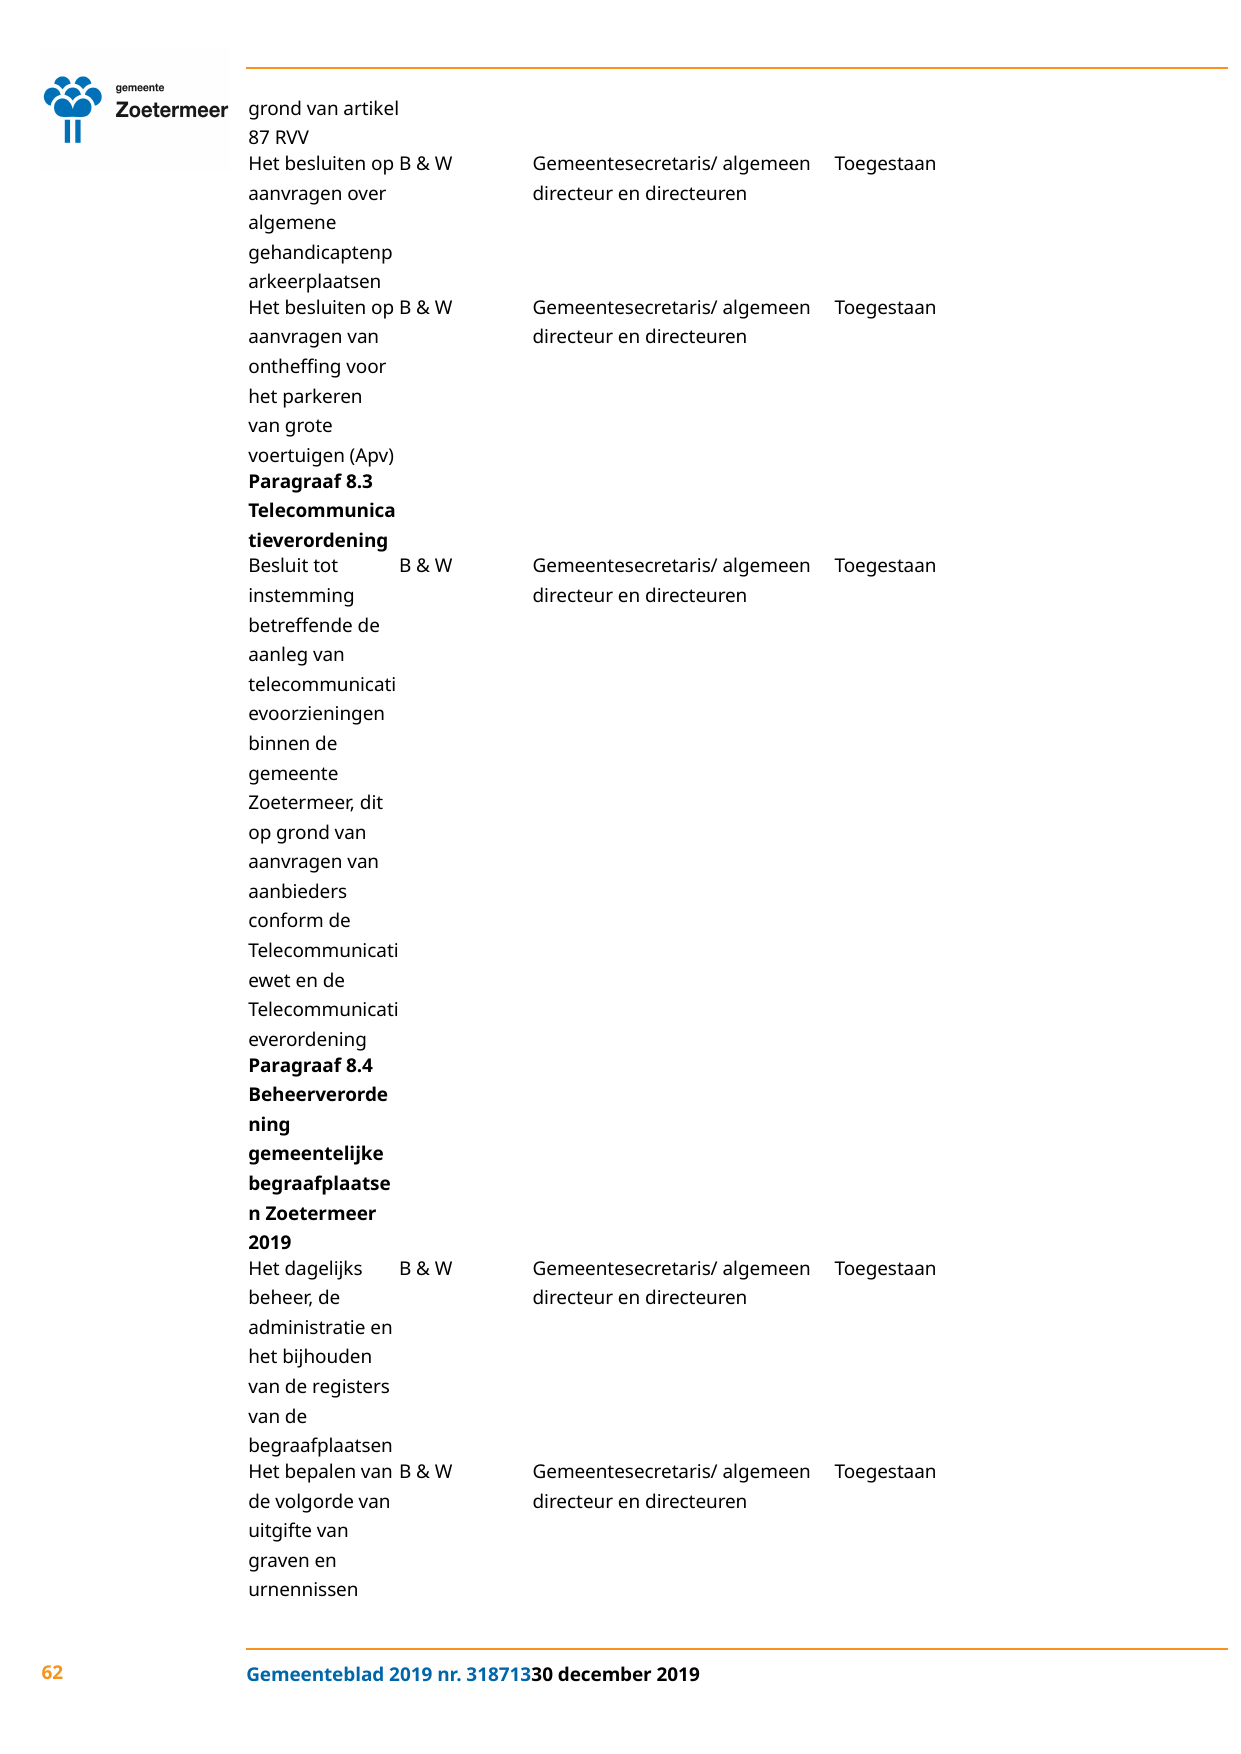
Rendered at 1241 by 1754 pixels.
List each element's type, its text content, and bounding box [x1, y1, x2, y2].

table_cell [834, 468, 1094, 553]
table_cell grond van artikel 87 RVV [248, 95, 399, 150]
table_cell Toegestaan [834, 150, 1094, 294]
table_cell [834, 1052, 1094, 1255]
table_cell [533, 468, 834, 553]
table_cell Het besluiten op aanvragen van ontheffing voor het parkeren van grote voertuigen (Apv) [248, 294, 399, 468]
table_cell [533, 95, 834, 150]
table_cell Gemeentesecretaris/ algemeen directeur en directeuren [533, 294, 834, 468]
table_cell Toegestaan [834, 1255, 1094, 1458]
table_cell [834, 95, 1094, 150]
table_cell B & W [399, 1255, 532, 1458]
table_cell Het bepalen van de volgorde van uitgifte van graven en urnennissen [248, 1458, 399, 1602]
table_cell Het dagelijks beheer, de administratie en het bijhouden van de registers van de begraafplaatsen [248, 1255, 399, 1458]
table_cell Toegestaan [834, 1458, 1094, 1602]
table_cell B & W [399, 294, 532, 468]
table_cell B & W [399, 1458, 532, 1602]
table_cell Toegestaan [834, 294, 1094, 468]
table_cell Paragraaf 8.3 Telecommunicatieverordening [248, 468, 399, 553]
table_cell [399, 468, 532, 553]
table_cell Paragraaf 8.4 Beheerverordening gemeentelijke begraafplaatsen Zoetermeer 2019 [248, 1052, 399, 1255]
table_cell Besluit tot instemming betreffende de aanleg van telecommunicatievoorzieningen binnen de gemeente Zoetermeer, dit op grond van aanvragen van aanbieders conform de Telecommunicatiewet en de Telecommunicatieverordening [248, 553, 399, 1052]
table_cell Het besluiten op aanvragen over algemene gehandicaptenparkeerplaatsen [248, 150, 399, 294]
table_cell Gemeentesecretaris/ algemeen directeur en directeuren [533, 1255, 834, 1458]
picture [41, 47, 231, 172]
table_cell Toegestaan [834, 553, 1094, 1052]
table_cell B & W [399, 553, 532, 1052]
table_cell Gemeentesecretaris/ algemeen directeur en directeuren [533, 553, 834, 1052]
table_cell Gemeentesecretaris/ algemeen directeur en directeuren [533, 1458, 834, 1602]
table_cell [399, 95, 532, 150]
table_cell [399, 1052, 532, 1255]
table_cell [533, 1052, 834, 1255]
table_cell Gemeentesecretaris/ algemeen directeur en directeuren [533, 150, 834, 294]
table_cell B & W [399, 150, 532, 294]
